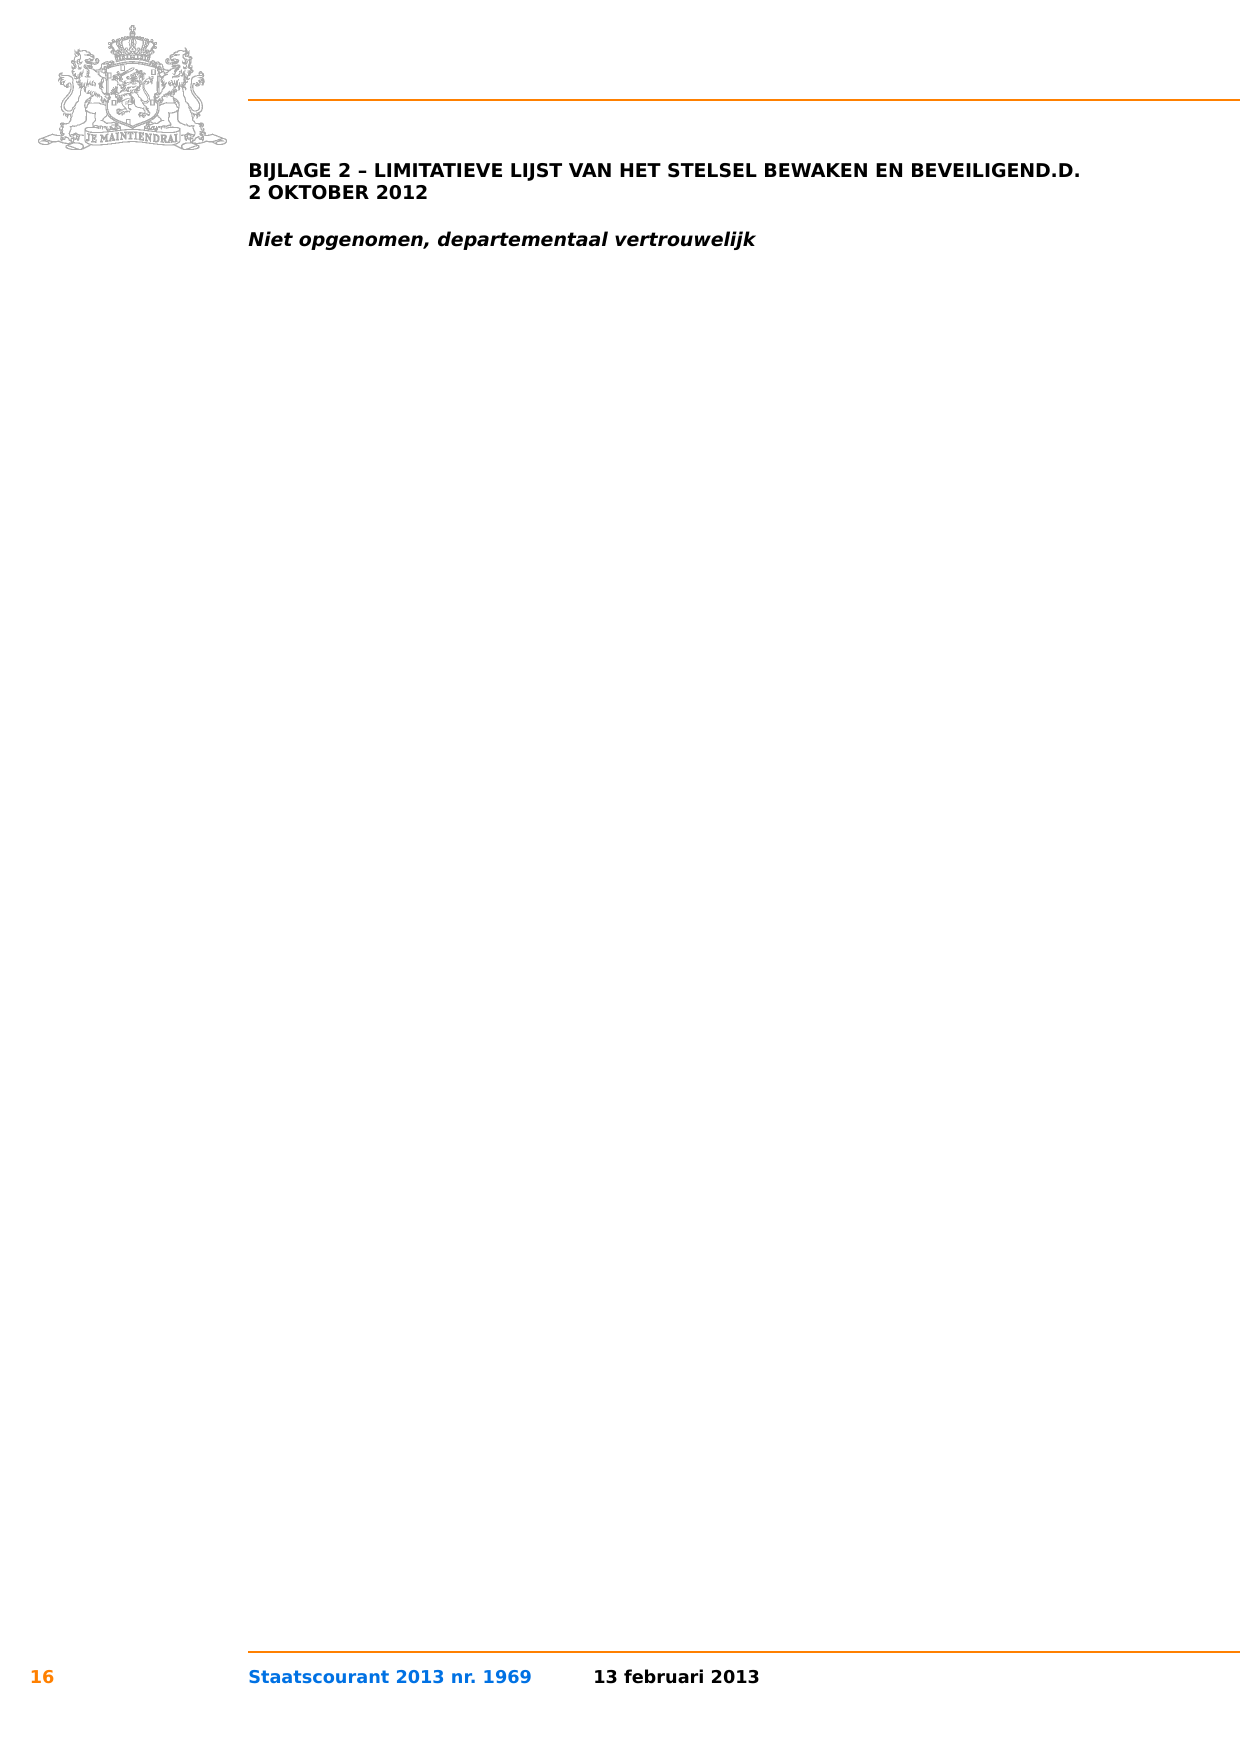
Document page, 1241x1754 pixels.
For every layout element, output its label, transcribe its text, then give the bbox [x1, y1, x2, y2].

picture [38, 25, 227, 150]
text Niet opgenomen, departementaal vertrouwelijk [248, 229, 1163, 251]
subtitle BIJLAGE 2 – LIMITATIEVE LIJST VAN HET STELSEL BEWAKEN EN BEVEILIGEND.D. 2 OKTOBER 2012 [248, 160, 1163, 204]
